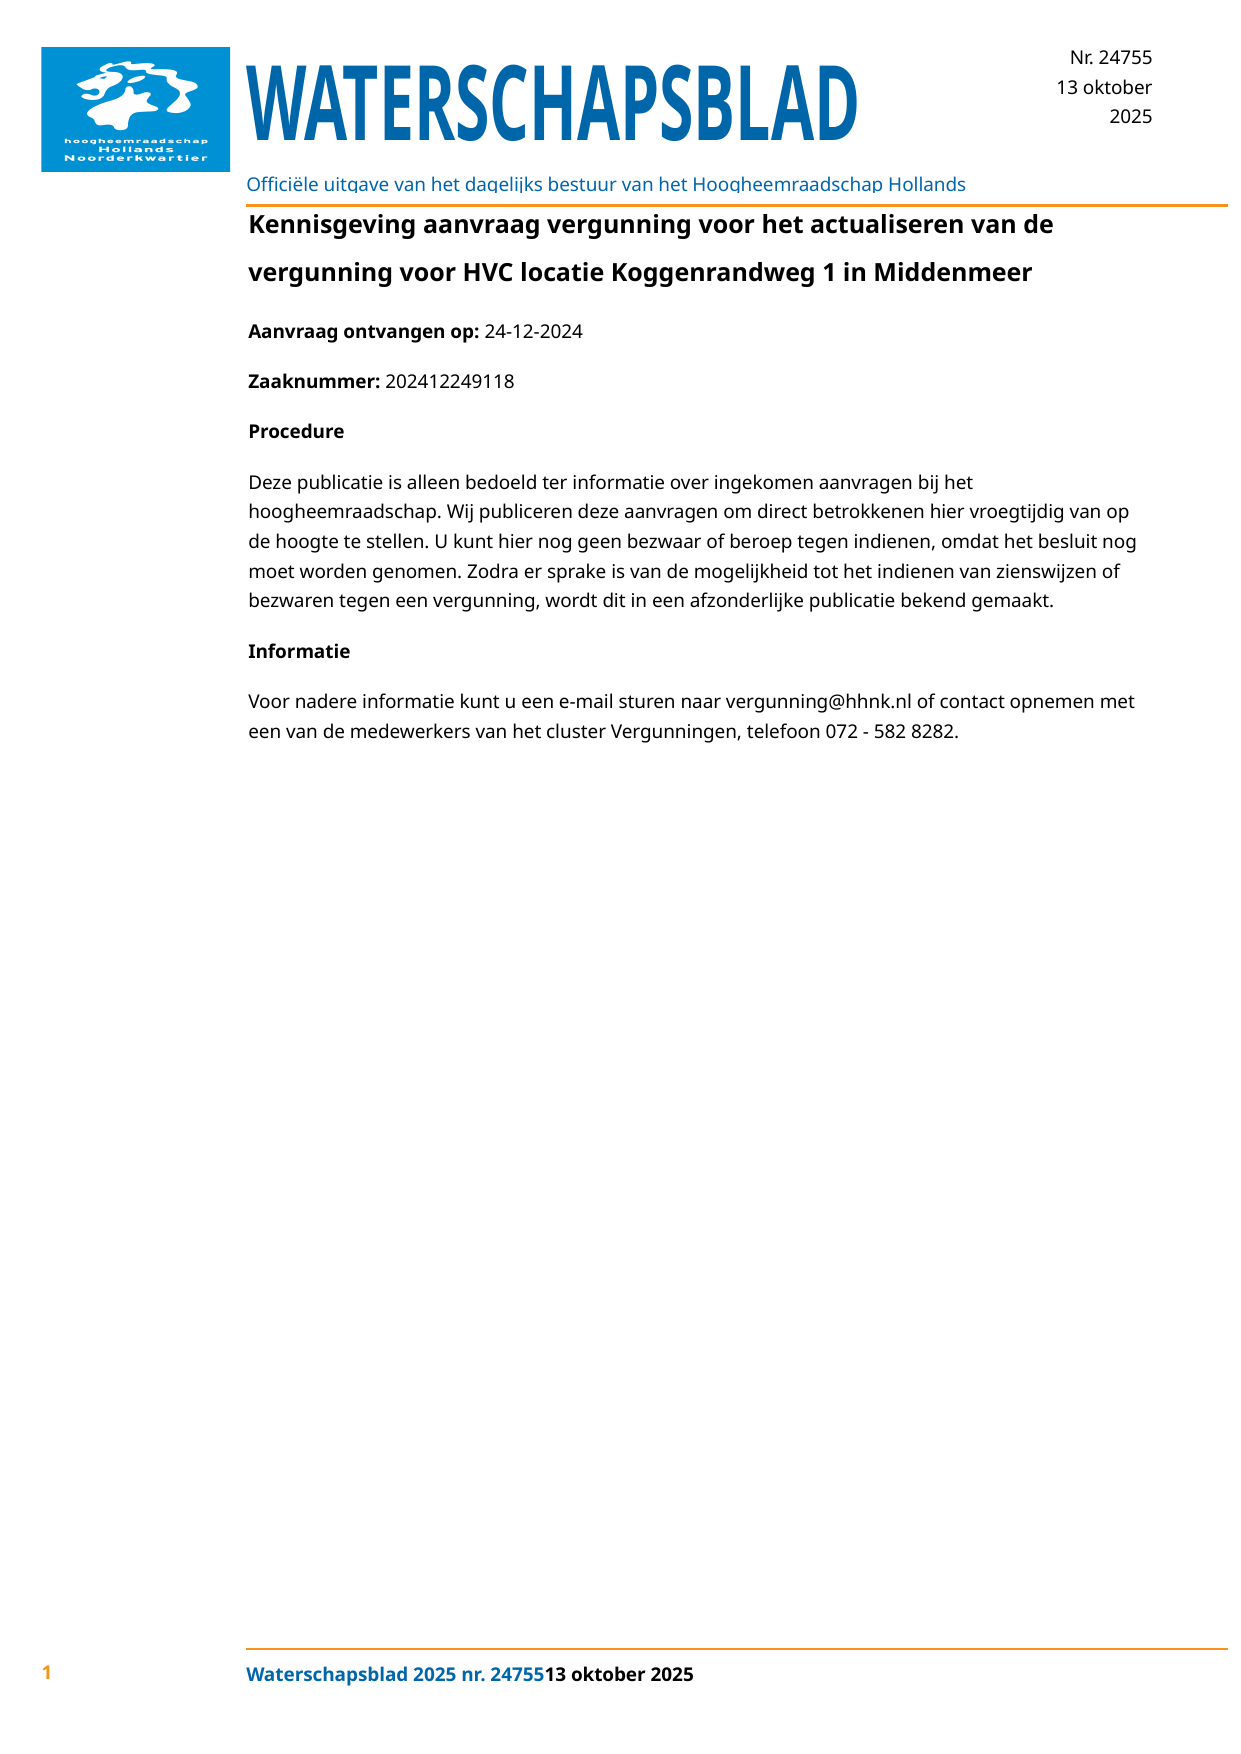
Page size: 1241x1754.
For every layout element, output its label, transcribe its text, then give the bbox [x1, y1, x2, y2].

text Deze publicatie is alleen bedoeld ter informatie over ingekomen aanvragen bij het hoogheemraadschap. Wij publiceren deze aanvragen om direct betrokkenen hier vroegtijdig van op de hoogte te stellen. U kunt hier nog geen bezwaar of beroep tegen indienen, omdat het besluit nog moet worden genomen. Zodra er sprake is van de mogelijkheid tot het indienen van zienswijzen of bezwaren tegen een vergunning, wordt dit in een afzonderlijke publicatie bekend gemaakt. [248, 469, 1152, 613]
text Voor nadere informatie kunt u een e-mail sturen naar vergunning@hhnk.nl of contact opnemen met een van de medewerkers van het cluster Vergunningen, telefoon 072 - 582 8282. [248, 688, 1152, 744]
picture [118, 62, 197, 112]
text Informatie [248, 638, 1152, 664]
picture [78, 64, 122, 99]
text Zaaknummer: 202412249118 [248, 368, 1152, 394]
picture [129, 76, 144, 82]
picture [88, 87, 157, 130]
text Procedure [248, 419, 1152, 444]
text Kennisgeving aanvraag vergunning voor het actualiseren van de vergunning voor HVC locatie Koggenrandweg 1 in Middenmeer [248, 207, 1152, 288]
text Aanvraag ontvangen op: 24-12-2024 [248, 318, 1152, 344]
